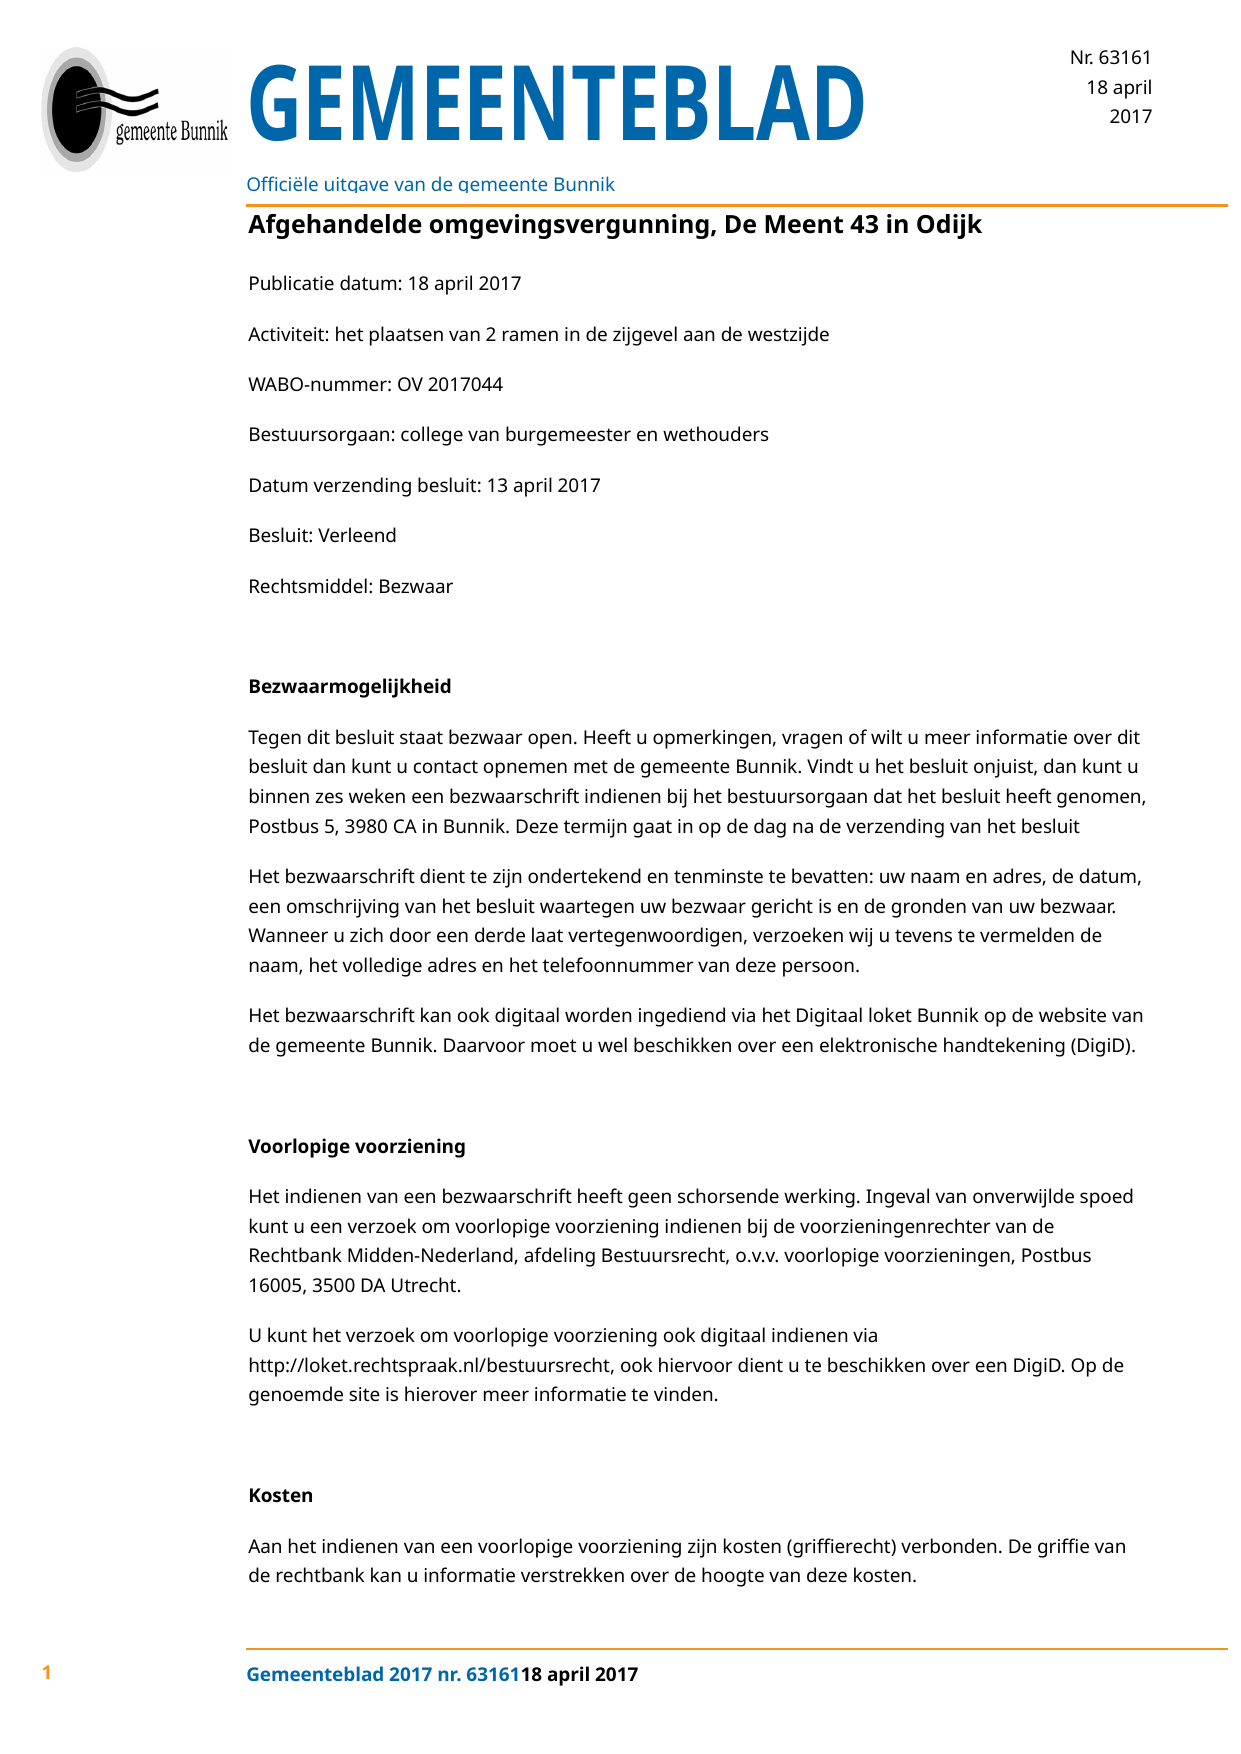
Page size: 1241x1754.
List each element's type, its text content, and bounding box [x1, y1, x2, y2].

text Tegen dit besluit staat bezwaar open. Heeft u opmerkingen, vragen of wilt u meer informatie over dit besluit dan kunt u contact opnemen met de gemeente Bunnik. Vindt u het besluit onjuist, dan kunt u binnen zes weken een bezwaarschrift indienen bij het bestuursorgaan dat het besluit heeft genomen, Postbus 5, 3980 CA in Bunnik. Deze termijn gaat in op de dag na de verzending van het besluit [248, 724, 1152, 838]
text Publicatie datum: 18 april 2017 [248, 270, 1152, 296]
text Het indienen van een bezwaarschrift heeft geen schorsende werking. Ingeval van onverwijlde spoed kunt u een verzoek om voorlopige voorziening indienen bij de voorzieningenrechter van de Rechtbank Midden-Nederland, afdeling Bestuursrecht, o.v.v. voorlopige voorzieningen, Postbus 16005, 3500 DA Utrecht. [248, 1183, 1152, 1298]
text Kosten [248, 1482, 1152, 1508]
text Activiteit: het plaatsen van 2 ramen in de zijgevel aan de westzijde [248, 321, 1152, 346]
text Voorlopige voorziening [248, 1133, 1152, 1158]
text Het bezwaarschrift kan ook digitaal worden ingediend via het Digitaal loket Bunnik op de website van de gemeente Bunnik. Daarvoor moet u wel beschikken over een elektronische handtekening (DigiD). [248, 1002, 1152, 1058]
text Bestuursorgaan: college van burgemeester en wethouders [248, 422, 1152, 447]
text Aan het indienen van een voorlopige voorziening zijn kosten (griffierecht) verbonden. De griffie van de rechtbank kan u informatie verstrekken over de hoogte van deze kosten. [248, 1533, 1152, 1588]
text Het bezwaarschrift dient te zijn ondertekend en tenminste te bevatten: uw naam en adres, de datum, een omschrijving van het besluit waartegen uw bezwaar gericht is en de gronden van uw bezwaar. Wanneer u zich door een derde laat vertegenwoordigen, verzoeken wij u tevens te vermelden de naam, het volledige adres en het telefoonnummer van deze persoon. [248, 863, 1152, 978]
text Rechtsmiddel: Bezwaar [248, 573, 1152, 598]
text Besluit: Verleend [248, 522, 1152, 548]
text Afgehandelde omgevingsvergunning, De Meent 43 in Odijk [248, 207, 1152, 241]
picture [41, 47, 231, 172]
text Datum verzending besluit: 13 april 2017 [248, 472, 1152, 498]
text WABO-nummer: OV 2017044 [248, 371, 1152, 397]
text U kunt het verzoek om voorlopige voorziening ook digitaal indienen via http://loket.rechtspraak.nl/bestuursrecht, ook hiervoor dient u te beschikken over een DigiD. Op de genoemde site is hierover meer informatie te vinden. [248, 1322, 1152, 1407]
text Bezwaarmogelijkheid [248, 674, 1152, 699]
